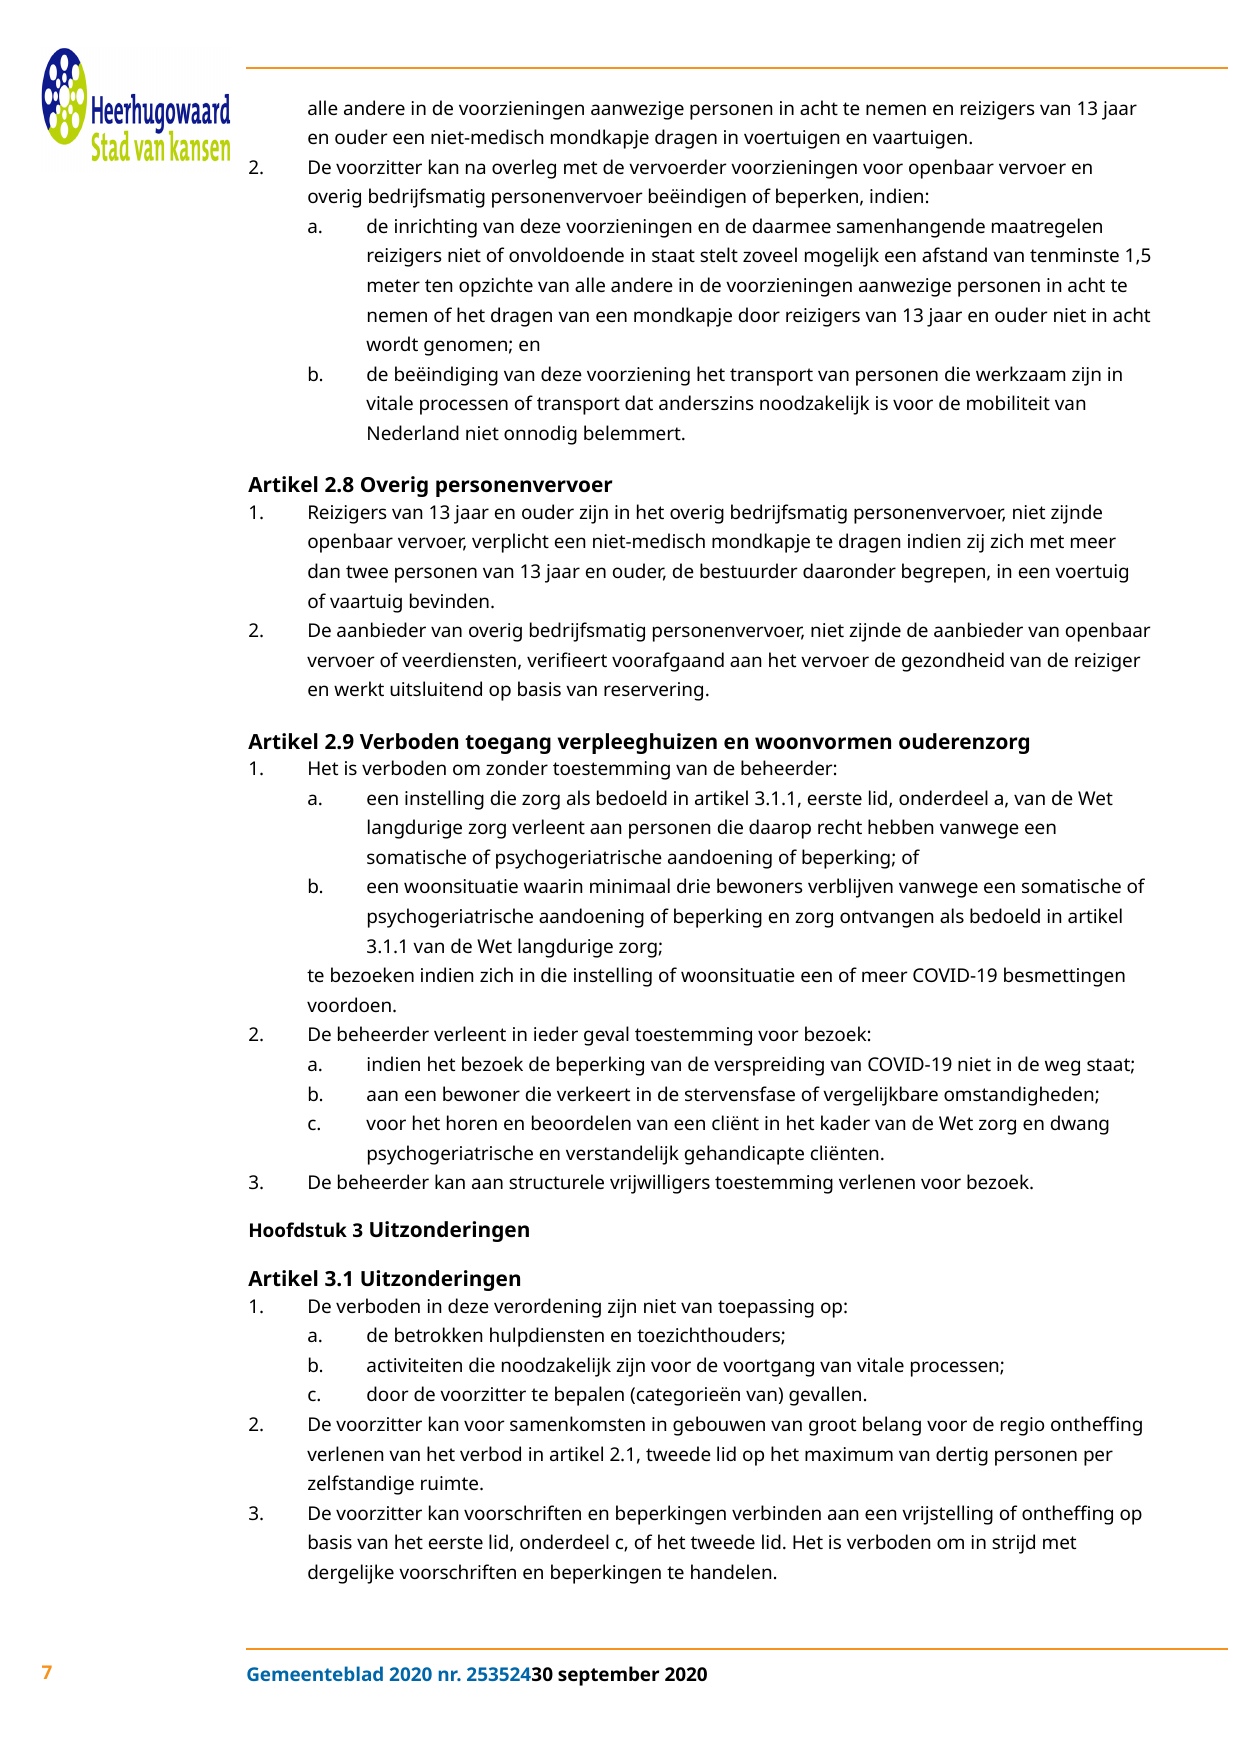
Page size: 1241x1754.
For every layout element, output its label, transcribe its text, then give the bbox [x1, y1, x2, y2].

list activiteiten die noodzakelijk zijn voor de voortgang van vitale processen; [307, 1352, 1152, 1378]
list alle andere in de voorzieningen aanwezige personen in acht te nemen en reizigers van 13 jaar en ouder een niet-medisch mondkapje dragen in voertuigen en vaartuigen. [248, 95, 1152, 150]
list Het is verboden om zonder toestemming van de beheerder: [248, 755, 1152, 781]
list de betrokken hulpdiensten en toezichthouders; [307, 1322, 1152, 1348]
text Artikel 3.1 Uitzonderingen [248, 1264, 1152, 1293]
list De beheerder verleent in ieder geval toestemming voor bezoek: [248, 1022, 1152, 1047]
list De aanbieder van overig bedrijfsmatig personenvervoer, niet zijnde de aanbieder van openbaar vervoer of veerdiensten, verifieert voorafgaand aan het vervoer de gezondheid van de reiziger en werkt uitsluitend op basis van reservering. [248, 617, 1152, 702]
list indien het bezoek de beperking van de verspreiding van COVID-19 niet in de weg staat; [307, 1051, 1152, 1077]
text Artikel 2.8 Overig personenvervoer [248, 471, 1152, 499]
list De voorzitter kan voorschriften en beperkingen verbinden aan een vrijstelling of ontheffing op basis van het eerste lid, onderdeel c, of het tweede lid. Het is verboden om in strijd met dergelijke voorschriften en beperkingen te handelen. [248, 1500, 1152, 1585]
list De verboden in deze verordening zijn niet van toepassing op: [248, 1293, 1152, 1319]
list een instelling die zorg als bedoeld in artikel 3.1.1, eerste lid, onderdeel a, van de Wet langdurige zorg verleent aan personen die daarop recht hebben vanwege een somatische of psychogeriatrische aandoening of beperking; of [307, 785, 1152, 870]
text Hoofdstuk 3 Uitzonderingen [248, 1215, 1152, 1244]
list door de voorzitter te bepalen (categorieën van) gevallen. [307, 1382, 1152, 1407]
list De voorzitter kan voor samenkomsten in gebouwen van groot belang voor de regio ontheffing verlenen van het verbod in artikel 2.1, tweede lid op het maximum van dertig personen per zelfstandige ruimte. [248, 1411, 1152, 1496]
picture [41, 47, 231, 172]
list De beheerder kan aan structurele vrijwilligers toestemming verlenen voor bezoek. [248, 1169, 1152, 1195]
list Reizigers van 13 jaar en ouder zijn in het overig bedrijfsmatig personenvervoer, niet zijnde openbaar vervoer, verplicht een niet-medisch mondkapje te dragen indien zij zich met meer dan twee personen van 13 jaar en ouder, de bestuurder daaronder begrepen, in een voertuig of vaartuig bevinden. [248, 499, 1152, 613]
text Artikel 2.9 Verboden toegang verpleeghuizen en woonvormen ouderenzorg [248, 727, 1152, 755]
list voor het horen en beoordelen van een cliënt in het kader van de Wet zorg en dwang psychogeriatrische en verstandelijk gehandicapte cliënten. [307, 1110, 1152, 1166]
list te bezoeken indien zich in die instelling of woonsituatie een of meer COVID-19 besmettingen voordoen. [248, 962, 1152, 1018]
list de beëindiging van deze voorziening het transport van personen die werkzaam zijn in vitale processen of transport dat anderszins noodzakelijk is voor de mobiliteit van Nederland niet onnodig belemmert. [307, 361, 1152, 446]
list de inrichting van deze voorzieningen en de daarmee samenhangende maatregelen reizigers niet of onvoldoende in staat stelt zoveel mogelijk een afstand van tenminste 1,5 meter ten opzichte van alle andere in de voorzieningen aanwezige personen in acht te nemen of het dragen van een mondkapje door reizigers van 13 jaar en ouder niet in acht wordt genomen; en [307, 213, 1152, 357]
list De voorzitter kan na overleg met de vervoerder voorzieningen voor openbaar vervoer en overig bedrijfsmatig personenvervoer beëindigen of beperken, indien: [248, 154, 1152, 209]
list aan een bewoner die verkeert in de stervensfase of vergelijkbare omstandigheden; [307, 1081, 1152, 1107]
list een woonsituatie waarin minimaal drie bewoners verblijven vanwege een somatische of psychogeriatrische aandoening of beperking en zorg ontvangen als bedoeld in artikel 3.1.1 van de Wet langdurige zorg; [307, 874, 1152, 959]
